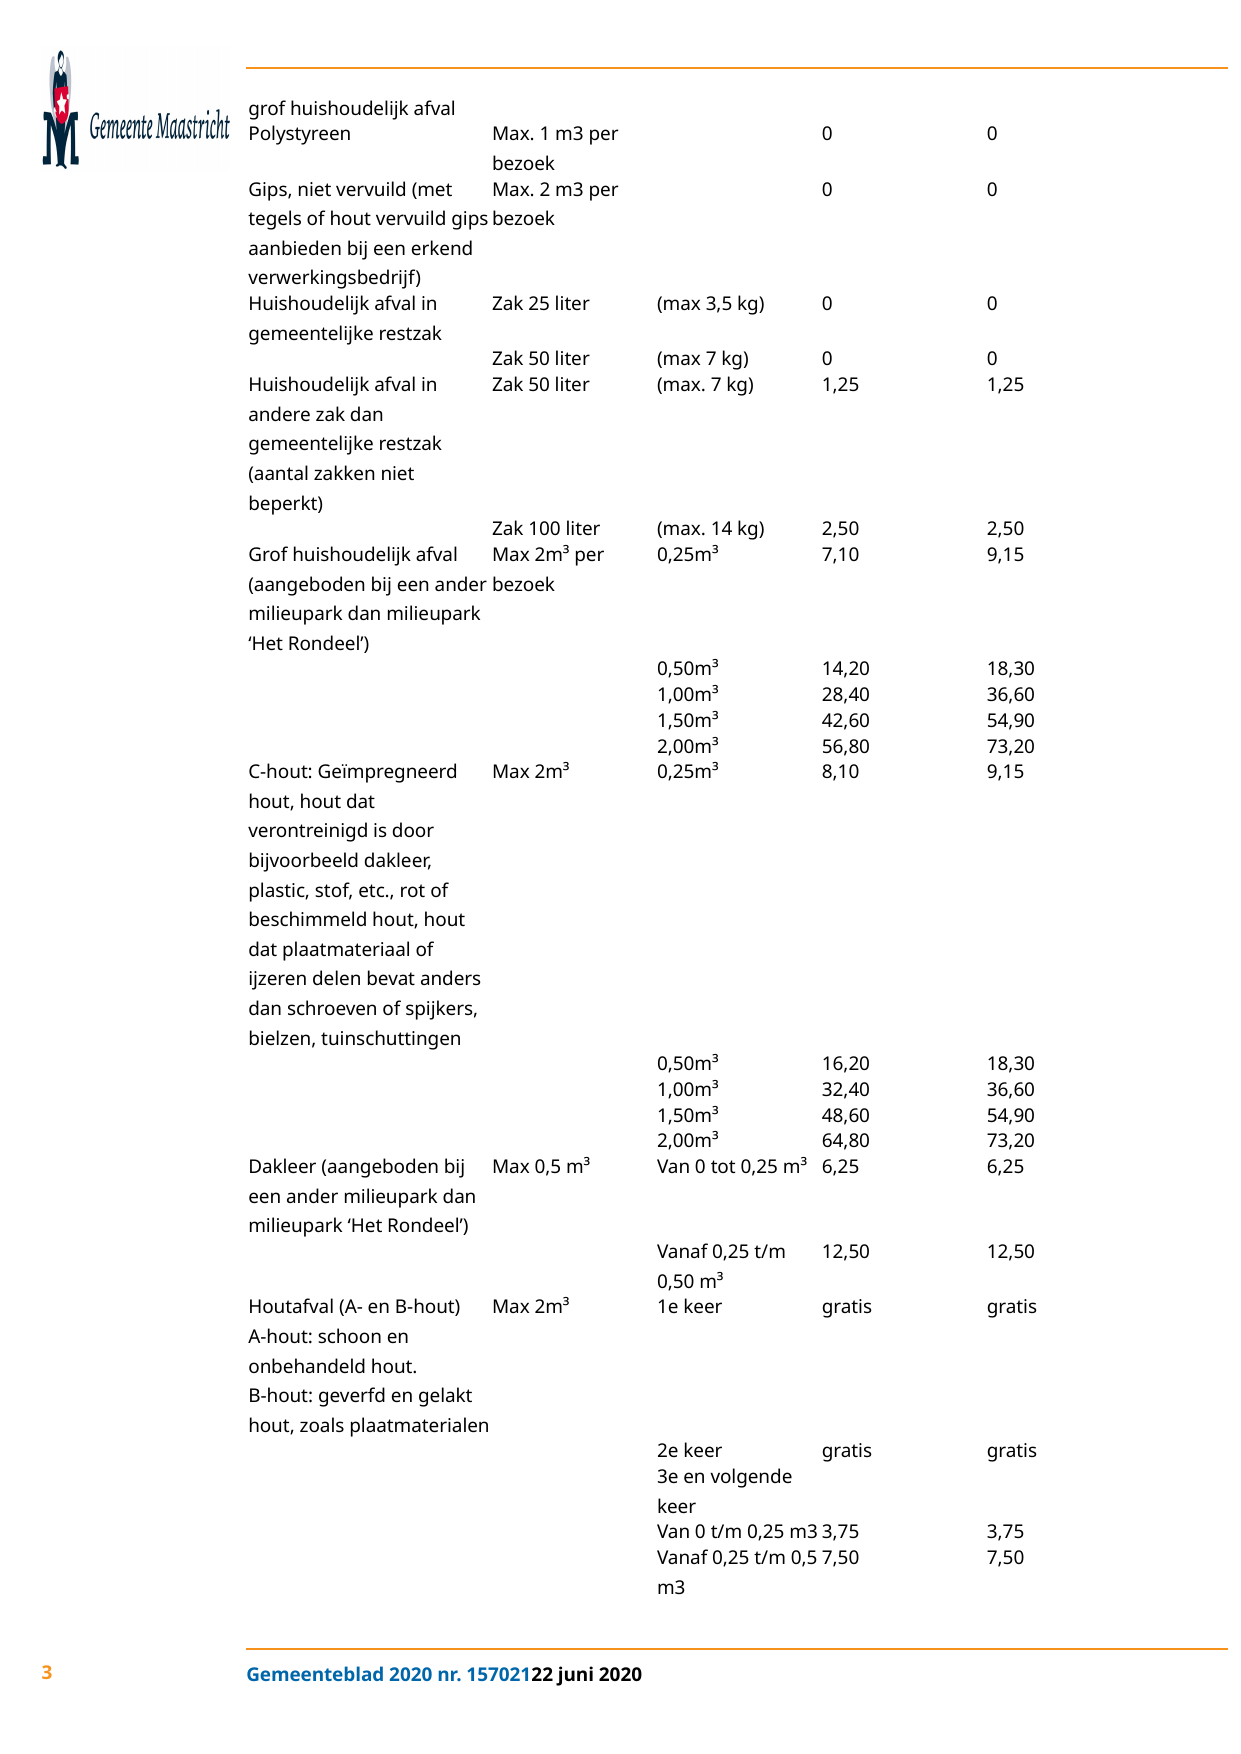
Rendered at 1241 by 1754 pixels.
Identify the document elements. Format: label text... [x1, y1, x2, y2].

table_cell Huishoudelijk afval in gemeentelijke restzak [248, 290, 492, 346]
table_cell [248, 1438, 492, 1463]
table_cell 0 [987, 346, 1152, 371]
table_cell 54,90 [987, 1102, 1152, 1128]
table_cell 9,15 [987, 759, 1152, 1051]
table_cell 28,40 [822, 681, 987, 707]
table_cell 8,10 [822, 759, 987, 1051]
table_cell [492, 1051, 657, 1076]
table_cell (max. 7 kg) [657, 371, 822, 515]
table_cell 73,20 [987, 1128, 1152, 1153]
table_cell 1,25 [987, 371, 1152, 515]
table_cell 3e en volgende keer [657, 1464, 822, 1519]
table_cell 32,40 [822, 1076, 987, 1102]
table_cell [492, 1519, 657, 1544]
table_cell Zak 50 liter [492, 346, 657, 371]
table_cell 2,50 [987, 515, 1152, 541]
table_cell 48,60 [822, 1102, 987, 1128]
table_cell 54,90 [987, 707, 1152, 733]
table_cell [248, 1545, 492, 1600]
table_cell 14,20 [822, 656, 987, 681]
table_cell 2,00m³ [657, 1128, 822, 1153]
table_cell Max 2m³ [492, 1294, 657, 1438]
table_cell 0 [822, 346, 987, 371]
table_cell [248, 707, 492, 733]
table_cell [822, 1464, 987, 1519]
table_cell 1,00m³ [657, 1076, 822, 1102]
table_cell [987, 1464, 1152, 1519]
table_cell grof huishoudelijk afval [248, 95, 492, 121]
table_cell Huishoudelijk afval in andere zak dan gemeentelijke restzak (aantal zakken niet beperkt) [248, 371, 492, 515]
table_cell Houtafval (A- en B-hout) A-hout: schoon en onbehandeld hout. B-hout: geverfd en gelakt hout, zoals plaatmaterialen [248, 1294, 492, 1438]
table_cell [492, 1076, 657, 1102]
table_cell 6,25 [987, 1154, 1152, 1238]
table_cell Grof huishoudelijk afval (aangeboden bij een ander milieupark dan milieupark ‘Het Rondeel’) [248, 541, 492, 656]
table_cell 12,50 [822, 1238, 987, 1294]
table_cell 1,25 [822, 371, 987, 515]
table_cell Zak 100 liter [492, 515, 657, 541]
table_cell 56,80 [822, 733, 987, 758]
table_cell Polystyreen [248, 121, 492, 176]
table_cell Gips, niet vervuild (met tegels of hout vervuild gips aanbieden bij een erkend verwerkingsbedrijf) [248, 176, 492, 290]
table_cell [492, 95, 657, 121]
table_cell 0,25m³ [657, 541, 822, 656]
table_cell 3,75 [822, 1519, 987, 1544]
table_cell 64,80 [822, 1128, 987, 1153]
table_cell [492, 681, 657, 707]
table_cell 0 [987, 290, 1152, 346]
table_cell 2e keer [657, 1438, 822, 1463]
table_cell [492, 1238, 657, 1294]
table_cell [248, 733, 492, 758]
table_cell [248, 1238, 492, 1294]
table_cell 2,50 [822, 515, 987, 541]
table_cell 1,50m³ [657, 1102, 822, 1128]
table_cell 0 [822, 121, 987, 176]
table_cell 7,10 [822, 541, 987, 656]
table_cell Van 0 t/m 0,25 m3 [657, 1519, 822, 1544]
table_cell [248, 346, 492, 371]
table_cell [492, 1438, 657, 1463]
table_cell 1,00m³ [657, 681, 822, 707]
table_cell gratis [822, 1438, 987, 1463]
table_cell 0,50m³ [657, 656, 822, 681]
table_cell Zak 50 liter [492, 371, 657, 515]
table_cell 2,00m³ [657, 733, 822, 758]
table_cell 42,60 [822, 707, 987, 733]
table_cell gratis [987, 1438, 1152, 1463]
table_cell [248, 1128, 492, 1153]
table_cell (max 7 kg) [657, 346, 822, 371]
table_cell 0 [987, 121, 1152, 176]
table_cell Zak 25 liter [492, 290, 657, 346]
table_cell [248, 1102, 492, 1128]
table_cell [248, 1519, 492, 1544]
table_cell 36,60 [987, 1076, 1152, 1102]
table_cell [492, 1102, 657, 1128]
table_cell Dakleer (aangeboden bij een ander milieupark dan milieupark ‘Het Rondeel’) [248, 1154, 492, 1238]
table_cell [657, 95, 822, 121]
table_cell 9,15 [987, 541, 1152, 656]
table_cell Vanaf 0,25 t/m 0,50 m³ [657, 1238, 822, 1294]
table_cell [248, 515, 492, 541]
table_cell 73,20 [987, 733, 1152, 758]
picture [41, 47, 231, 172]
table_cell [248, 1464, 492, 1519]
table_cell 0,25m³ [657, 759, 822, 1051]
table_cell 12,50 [987, 1238, 1152, 1294]
table_cell [248, 681, 492, 707]
table_cell 0,50m³ [657, 1051, 822, 1076]
table_cell 7,50 [822, 1545, 987, 1600]
table_cell [492, 1545, 657, 1600]
table_cell Max. 2 m3 per bezoek [492, 176, 657, 290]
table_cell Vanaf 0,25 t/m 0,5 m3 [657, 1545, 822, 1600]
table_cell gratis [822, 1294, 987, 1438]
table_cell 0 [822, 176, 987, 290]
table_cell 1e keer [657, 1294, 822, 1438]
table_cell [248, 1051, 492, 1076]
table_cell 7,50 [987, 1545, 1152, 1600]
table_cell [987, 95, 1152, 121]
table_cell 6,25 [822, 1154, 987, 1238]
table_cell 1,50m³ [657, 707, 822, 733]
table_cell 18,30 [987, 656, 1152, 681]
table_cell (max. 14 kg) [657, 515, 822, 541]
table_cell [492, 733, 657, 758]
table_cell gratis [987, 1294, 1152, 1438]
table_cell 3,75 [987, 1519, 1152, 1544]
table_cell [657, 121, 822, 176]
table_cell [492, 1464, 657, 1519]
table_cell Max 2m³ per bezoek [492, 541, 657, 656]
table_cell (max 3,5 kg) [657, 290, 822, 346]
table_cell Max 2m³ [492, 759, 657, 1051]
table_cell [657, 176, 822, 290]
table_cell 16,20 [822, 1051, 987, 1076]
table_cell Max. 1 m3 per bezoek [492, 121, 657, 176]
table_cell Van 0 tot 0,25 m³ [657, 1154, 822, 1238]
table_cell [822, 95, 987, 121]
table_cell [492, 1128, 657, 1153]
table_cell [248, 656, 492, 681]
table_cell [492, 656, 657, 681]
table_cell 0 [822, 290, 987, 346]
table_cell 36,60 [987, 681, 1152, 707]
table_cell 0 [987, 176, 1152, 290]
table_cell [492, 707, 657, 733]
table_cell C-hout: Geïmpregneerd hout, hout dat verontreinigd is door bijvoorbeeld dakleer, plastic, stof, etc., rot of beschimmeld hout, hout dat plaatmateriaal of ijzeren delen bevat anders dan schroeven of spijkers, bielzen, tuinschuttingen [248, 759, 492, 1051]
table_cell 18,30 [987, 1051, 1152, 1076]
table_cell Max 0,5 m³ [492, 1154, 657, 1238]
table_cell [248, 1076, 492, 1102]
